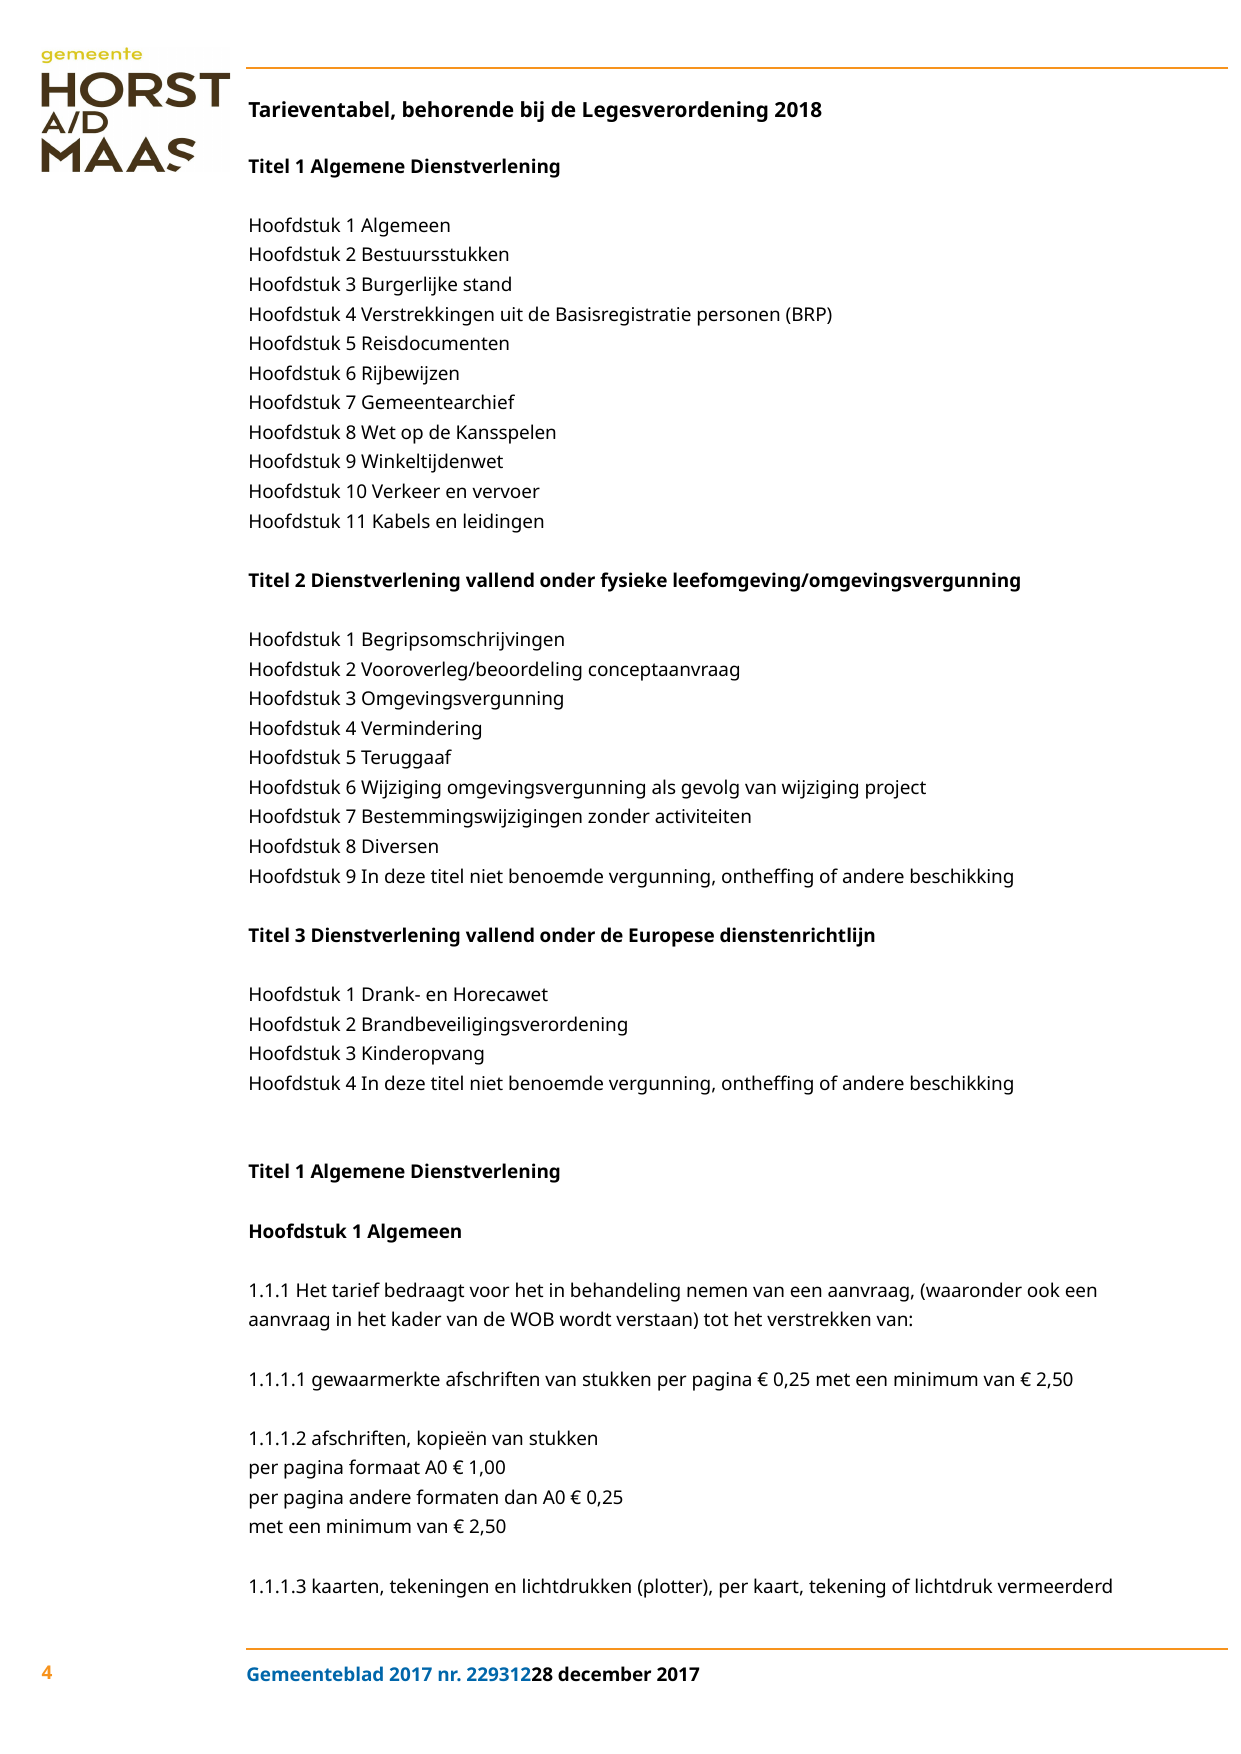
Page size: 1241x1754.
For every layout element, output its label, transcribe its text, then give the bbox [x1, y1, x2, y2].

text Hoofdstuk 3 Kinderopvang [248, 1040, 1152, 1066]
text Hoofdstuk 8 Diversen [248, 833, 1152, 859]
text Hoofdstuk 8 Wet op de Kansspelen [248, 419, 1152, 445]
text Hoofdstuk 5 Teruggaaf [248, 744, 1152, 770]
text Hoofdstuk 3 Omgevingsvergunning [248, 685, 1152, 711]
text per pagina formaat A0 € 1,00 [248, 1454, 1152, 1480]
text Tarieventabel, behorende bij de Legesverordening 2018 [248, 95, 1152, 123]
text Hoofdstuk 1 Drank- en Horecawet [248, 981, 1152, 1007]
text Titel 2 Dienstverlening vallend onder fysieke leefomgeving/omgevingsvergunning [248, 567, 1152, 593]
text Hoofdstuk 6 Rijbewijzen [248, 360, 1152, 386]
text Hoofdstuk 1 Algemeen [248, 1218, 1152, 1244]
text Titel 1 Algemene Dienstverlening [248, 1159, 1152, 1184]
text Hoofdstuk 1 Algemeen [248, 212, 1152, 238]
text Hoofdstuk 9 In deze titel niet benoemde vergunning, ontheffing of andere beschikking [248, 863, 1152, 889]
text Hoofdstuk 10 Verkeer en vervoer [248, 478, 1152, 504]
picture [41, 47, 231, 172]
text Titel 1 Algemene Dienstverlening [248, 153, 1152, 179]
text Hoofdstuk 4 Verstrekkingen uit de Basisregistratie personen (BRP) [248, 301, 1152, 327]
text Titel 3 Dienstverlening vallend onder de Europese dienstenrichtlijn [248, 922, 1152, 948]
text Hoofdstuk 2 Bestuursstukken [248, 242, 1152, 267]
text 1.1.1.1 gewaarmerkte afschriften van stukken per pagina € 0,25 met een minimum van € 2,50 [248, 1366, 1152, 1392]
text Hoofdstuk 11 Kabels en leidingen [248, 508, 1152, 534]
text Hoofdstuk 9 Winkeltijdenwet [248, 449, 1152, 474]
text Hoofdstuk 2 Brandbeveiligingsverordening [248, 1011, 1152, 1037]
text Hoofdstuk 1 Begripsomschrijvingen [248, 626, 1152, 652]
text Hoofdstuk 6 Wijziging omgevingsvergunning als gevolg van wijziging project [248, 774, 1152, 800]
text Hoofdstuk 3 Burgerlijke stand [248, 271, 1152, 297]
text Hoofdstuk 7 Bestemmingswijzigingen zonder activiteiten [248, 804, 1152, 829]
text 1.1.1 Het tarief bedraagt voor het in behandeling nemen van een aanvraag, (waaronder ook een aanvraag in het kader van de WOB wordt verstaan) tot het verstrekken van: [248, 1277, 1152, 1332]
text 1.1.1.2 afschriften, kopieën van stukken [248, 1425, 1152, 1451]
text Hoofdstuk 2 Vooroverleg/beoordeling conceptaanvraag [248, 656, 1152, 682]
text met een minimum van € 2,50 [248, 1514, 1152, 1539]
text per pagina andere formaten dan A0 € 0,25 [248, 1484, 1152, 1510]
text 1.1.1.3 kaarten, tekeningen en lichtdrukken (plotter), per kaart, tekening of lichtdruk vermeerderd [248, 1573, 1152, 1599]
text Hoofdstuk 4 Vermindering [248, 715, 1152, 741]
text Hoofdstuk 5 Reisdocumenten [248, 330, 1152, 356]
text Hoofdstuk 4 In deze titel niet benoemde vergunning, ontheffing of andere beschikking [248, 1070, 1152, 1096]
text Hoofdstuk 7 Gemeentearchief [248, 389, 1152, 415]
